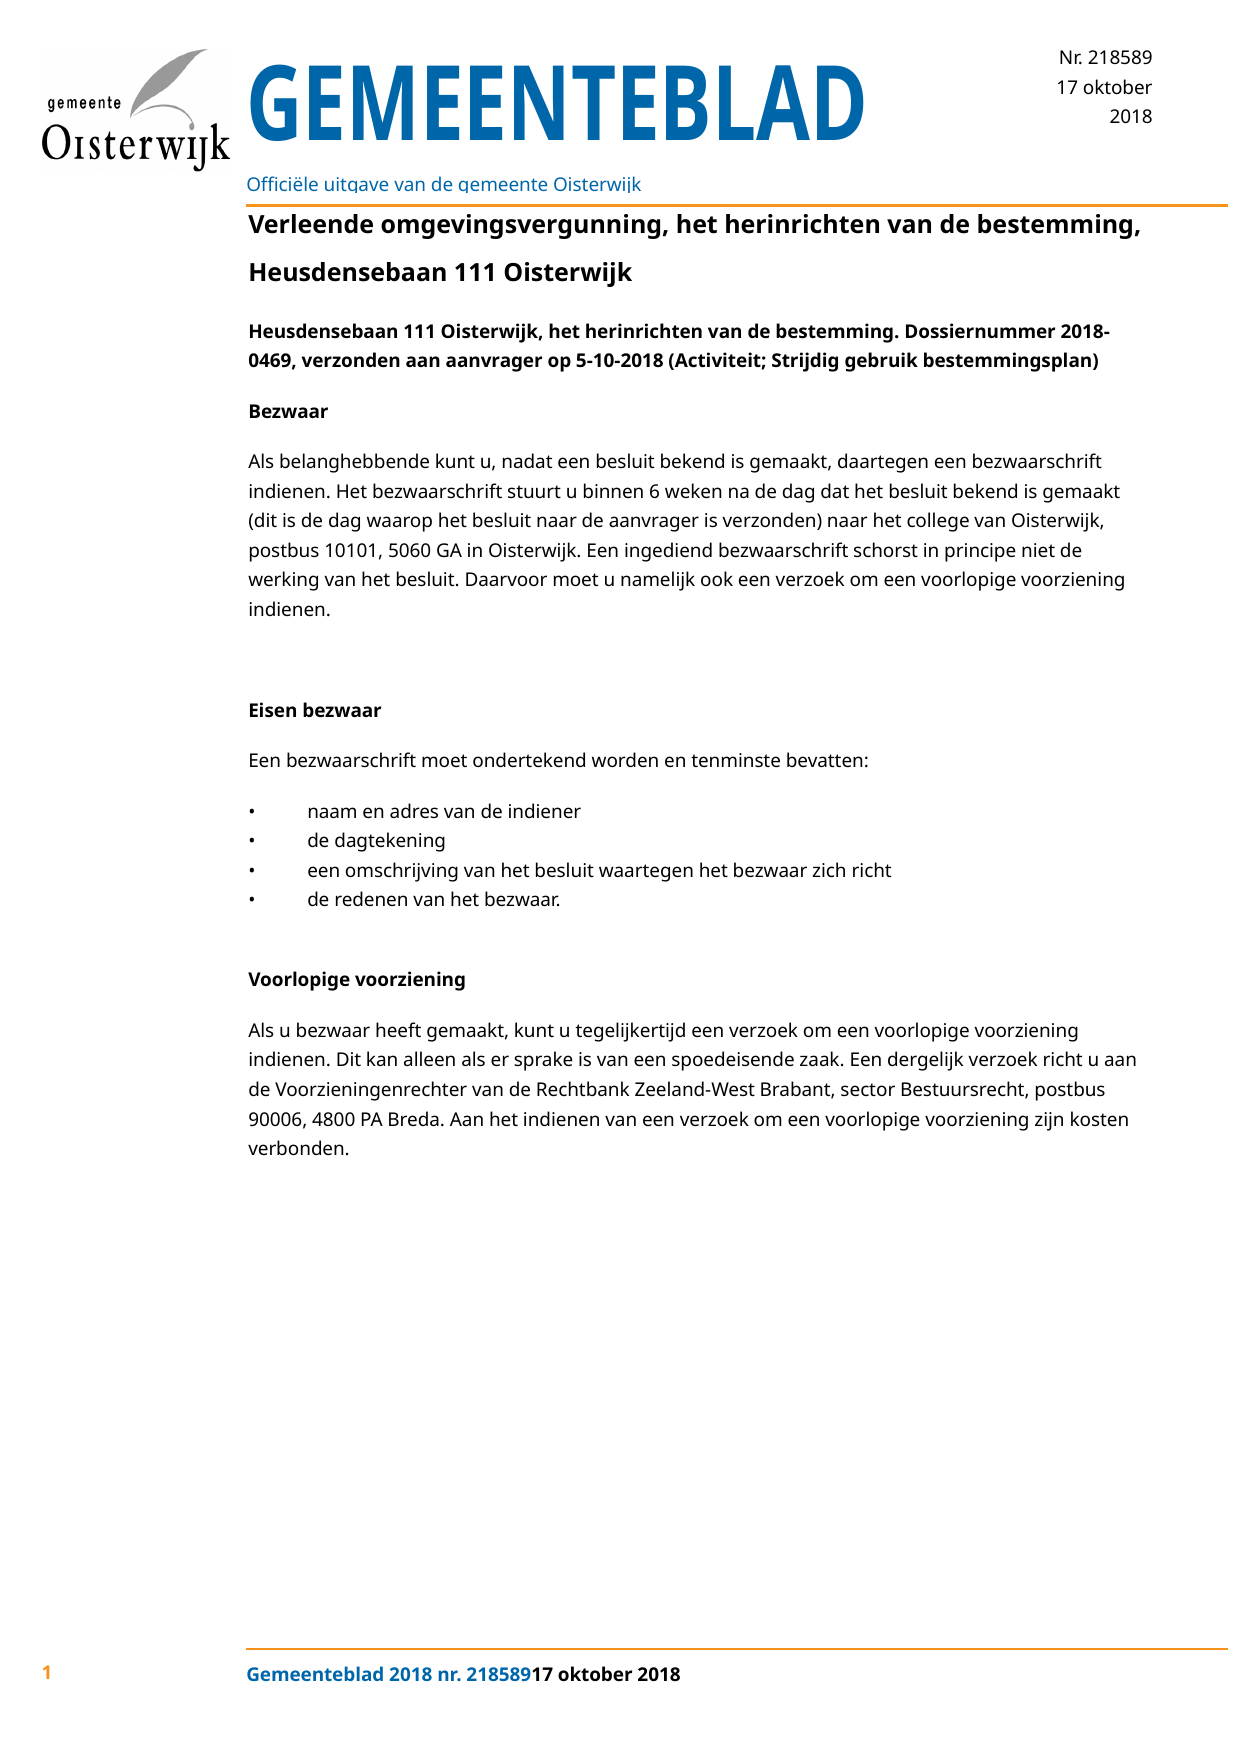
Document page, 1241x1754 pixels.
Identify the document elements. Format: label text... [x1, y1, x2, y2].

list de dagtekening [248, 827, 1152, 853]
text Als belanghebbende kunt u, nadat een besluit bekend is gemaakt, daartegen een bezwaarschrift indienen. Het bezwaarschrift stuurt u binnen 6 weken na de dag dat het besluit bekend is gemaakt (dit is de dag waarop het besluit naar de aanvrager is verzonden) naar het college van Oisterwijk, postbus 10101, 5060 GA in Oisterwijk. Een ingediend bezwaarschrift schorst in principe niet de werking van het besluit. Daarvoor moet u namelijk ook een verzoek om een voorlopige voorziening indienen. [248, 448, 1152, 622]
picture [41, 47, 231, 172]
list de redenen van het bezwaar. [248, 887, 1152, 912]
text Bezwaar [248, 398, 1152, 424]
text Heusdensebaan 111 Oisterwijk, het herinrichten van de bestemming. Dossiernummer 2018-0469, verzonden aan aanvrager op 5-10-2018 (Activiteit; Strijdig gebruik bestemmingsplan) [248, 318, 1152, 373]
text Eisen bezwaar [248, 697, 1152, 723]
text Als u bezwaar heeft gemaakt, kunt u tegelijkertijd een verzoek om een voorlopige voorziening indienen. Dit kan alleen als er sprake is van een spoedeisende zaak. Een dergelijk verzoek richt u aan de Voorzieningenrechter van de Rechtbank Zeeland-West Brabant, sector Bestuursrecht, postbus 90006, 4800 PA Breda. Aan het indienen van een verzoek om een voorlopige voorziening zijn kosten verbonden. [248, 1017, 1152, 1161]
list naam en adres van de indiener [248, 798, 1152, 824]
list een omschrijving van het besluit waartegen het bezwaar zich richt [248, 857, 1152, 883]
text Verleende omgevingsvergunning, het herinrichten van de bestemming, Heusdensebaan 111 Oisterwijk [248, 207, 1152, 288]
text Voorlopige voorziening [248, 967, 1152, 992]
text Een bezwaarschrift moet ondertekend worden en tenminste bevatten: [248, 747, 1152, 773]
